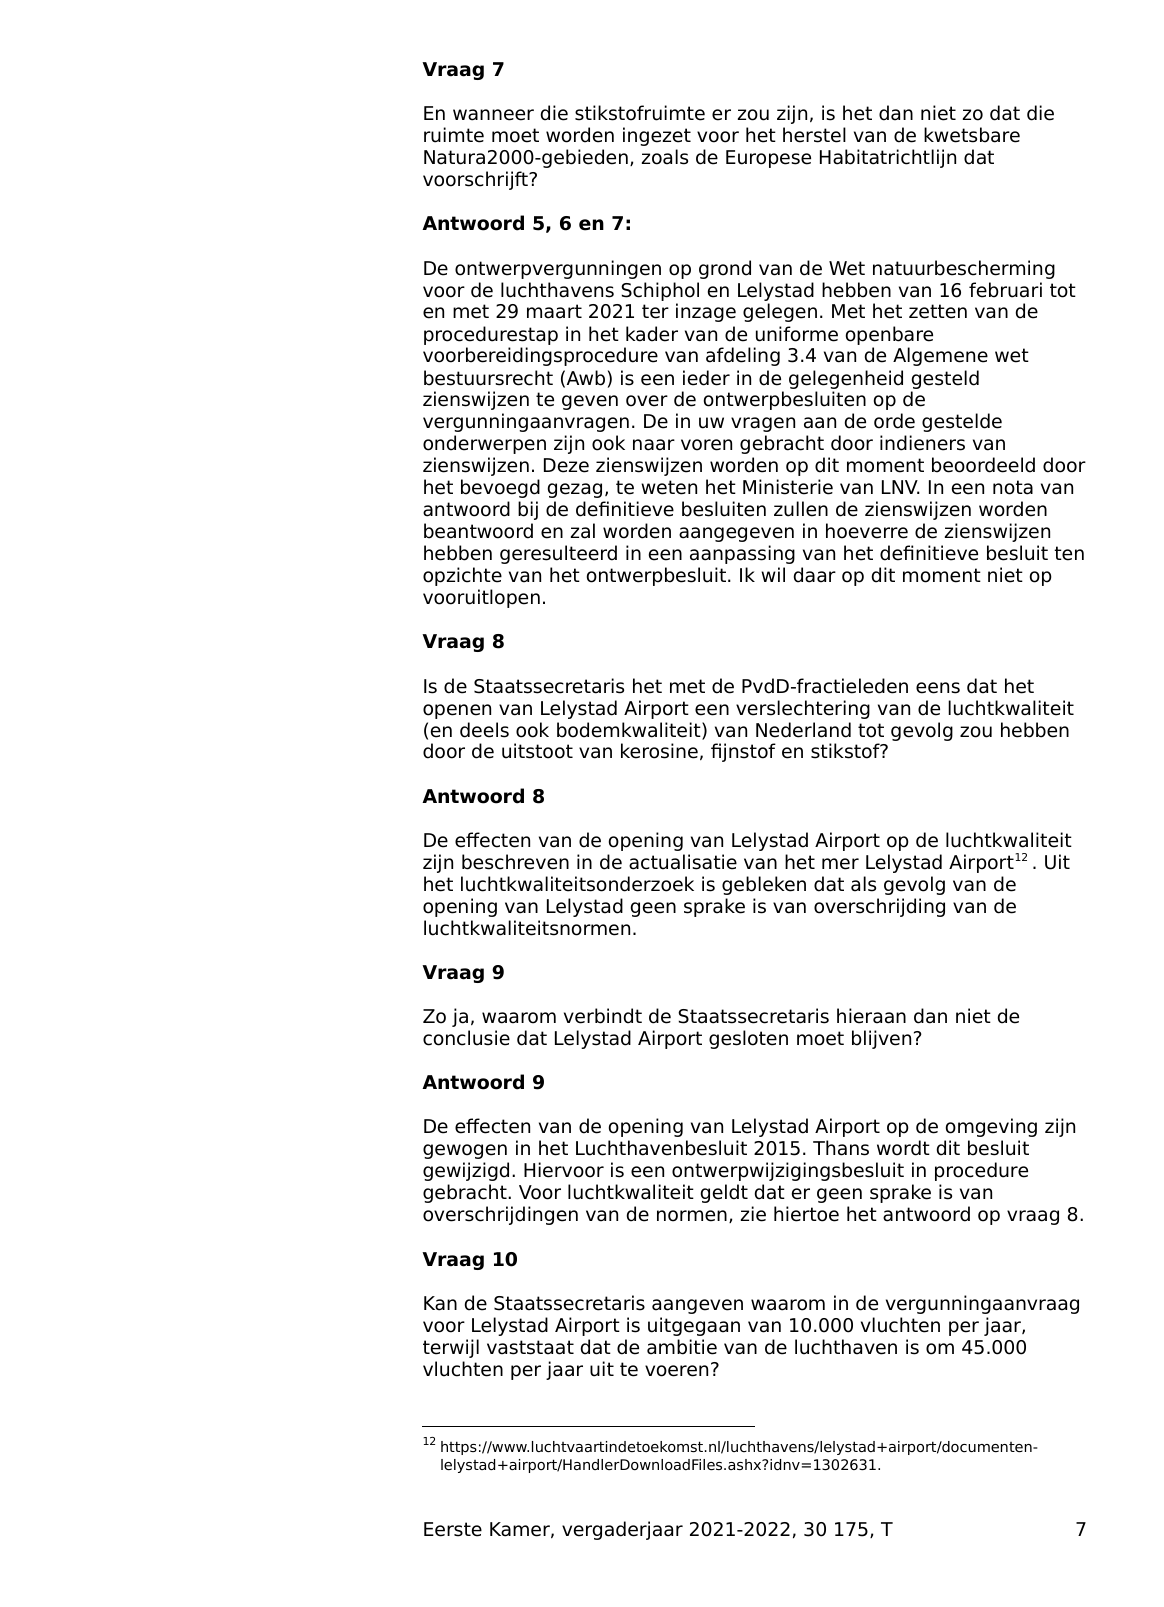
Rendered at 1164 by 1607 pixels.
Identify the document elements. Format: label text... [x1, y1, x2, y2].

subtitle Vraag 7 [422, 59, 1087, 81]
text En wanneer die stikstofruimte er zou zijn, is het dan niet zo dat die ruimte moet worden ingezet voor het herstel van de kwetsbare Natura2000-gebieden, zoals de Europese Habitatrichtlijn dat voorschrijft? [422, 103, 1087, 191]
subtitle Vraag 9 [422, 962, 1087, 984]
subtitle Antwoord 5, 6 en 7: [422, 213, 1087, 235]
subtitle Vraag 10 [422, 1248, 1087, 1270]
text De ontwerpvergunningen op grond van de Wet natuurbescherming voor de luchthavens Schiphol en Lelystad hebben van 16 februari tot en met 29 maart 2021 ter inzage gelegen. Met het zetten van de procedurestap in het kader van de uniforme openbare voorbereidingsprocedure van afdeling 3.4 van de Algemene wet bestuursrecht (Awb) is een ieder in de gelegenheid gesteld zienswijzen te geven over de ontwerpbesluiten op de vergunningaanvragen. De in uw vragen aan de orde gestelde onderwerpen zijn ook naar voren gebracht door indieners van zienswijzen. Deze zienswijzen worden op dit moment beoordeeld door het bevoegd gezag, te weten het Ministerie van LNV. In een nota van antwoord bij de definitieve besluiten zullen de zienswijzen worden beantwoord en zal worden aangegeven in hoeverre de zienswijzen hebben geresulteerd in een aanpassing van het definitieve besluit ten opzichte van het ontwerpbesluit. Ik wil daar op dit moment niet op vooruitlopen. [422, 257, 1087, 609]
text https://www.luchtvaartindetoekomst.nl/luchthavens/lelystad+airport/documenten-lelystad+airport/HandlerDownloadFiles.ashx?idnv=1302631. [422, 1435, 1087, 1474]
subtitle Vraag 8 [422, 631, 1087, 653]
subtitle Antwoord 8 [422, 786, 1087, 808]
subtitle Antwoord 9 [422, 1072, 1087, 1094]
text Zo ja, waarom verbindt de Staatssecretaris hieraan dan niet de conclusie dat Lelystad Airport gesloten moet blijven? [422, 1006, 1087, 1050]
text De effecten van de opening van Lelystad Airport op de luchtkwaliteit zijn beschreven in de actualisatie van het mer Lelystad Airport. Uit het luchtkwaliteitsonderzoek is gebleken dat als gevolg van de opening van Lelystad geen sprake is van overschrijding van de luchtkwaliteitsnormen. [422, 830, 1087, 940]
text Kan de Staatssecretaris aangeven waarom in de vergunningaanvraag voor Lelystad Airport is uitgegaan van 10.000 vluchten per jaar, terwijl vaststaat dat de ambitie van de luchthaven is om 45.000 vluchten per jaar uit te voeren? [422, 1293, 1087, 1381]
text Is de Staatssecretaris het met de PvdD-fractieleden eens dat het openen van Lelystad Airport een verslechtering van de luchtkwaliteit (en deels ook bodemkwaliteit) van Nederland tot gevolg zou hebben door de uitstoot van kerosine, fijnstof en stikstof? [422, 676, 1087, 763]
text De effecten van de opening van Lelystad Airport op de omgeving zijn gewogen in het Luchthavenbesluit 2015. Thans wordt dit besluit gewijzigd. Hiervoor is een ontwerpwijzigingsbesluit in procedure gebracht. Voor luchtkwaliteit geldt dat er geen sprake is van overschrijdingen van de normen, zie hiertoe het antwoord op vraag 8. [422, 1116, 1087, 1226]
